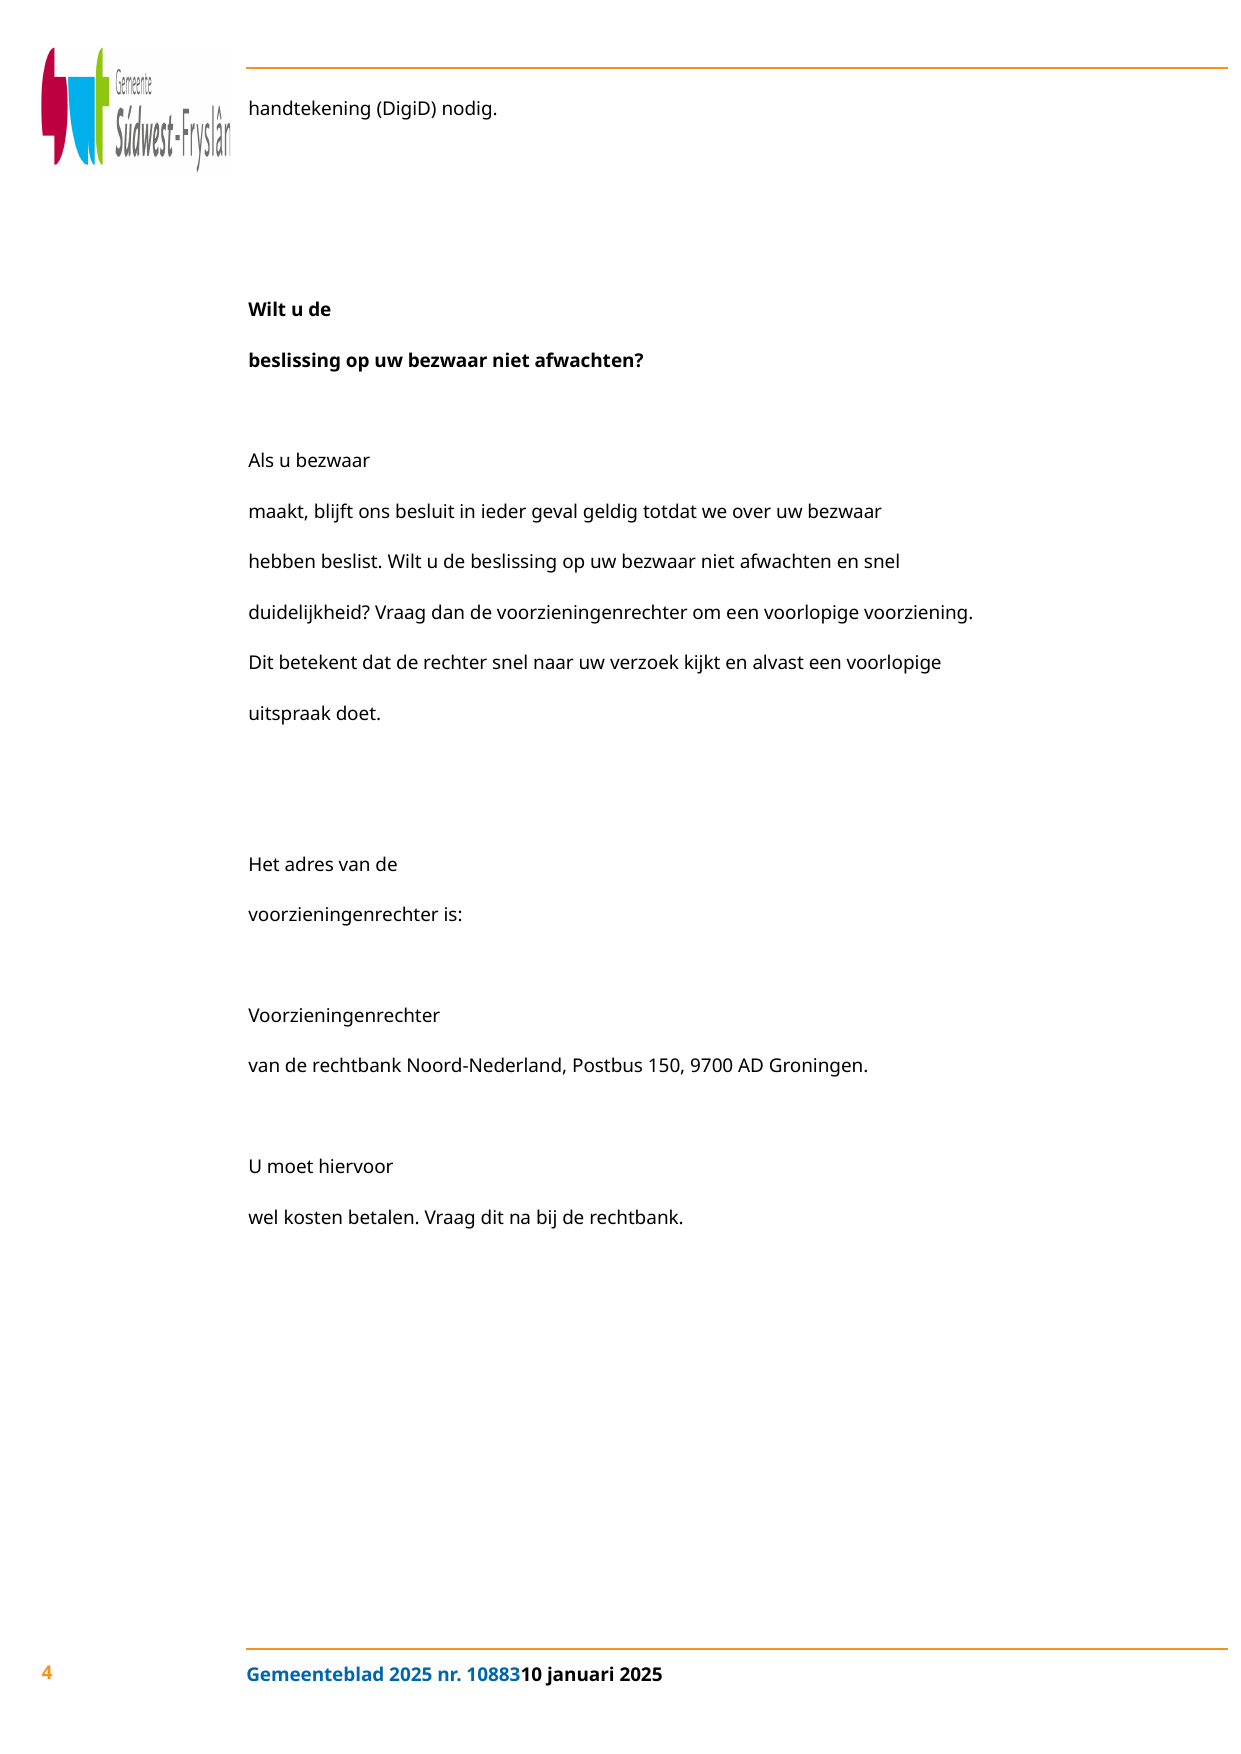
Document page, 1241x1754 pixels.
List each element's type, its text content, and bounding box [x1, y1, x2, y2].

text Dit betekent dat de rechter snel naar uw verzoek kijkt en alvast een voorlopige [248, 649, 1152, 675]
text Voorzieningenrechter [248, 1002, 1152, 1028]
picture [41, 47, 231, 172]
text Wilt u de [248, 296, 1152, 322]
text voorzieningenrechter is: [248, 901, 1152, 927]
text uitspraak doet. [248, 700, 1152, 726]
text wel kosten betalen. Vraag dit na bij de rechtbank. [248, 1204, 1152, 1230]
text Als u bezwaar [248, 448, 1152, 473]
text maakt, blijft ons besluit in ieder geval geldig totdat we over uw bezwaar [248, 498, 1152, 524]
text Het adres van de [248, 851, 1152, 877]
text van de rechtbank Noord-Nederland, Postbus 150, 9700 AD Groningen. [248, 1053, 1152, 1078]
text duidelijkheid? Vraag dan de voorzieningenrechter om een voorlopige voorziening. [248, 599, 1152, 625]
text hebben beslist. Wilt u de beslissing op uw bezwaar niet afwachten en snel [248, 548, 1152, 574]
text beslissing op uw bezwaar niet afwachten? [248, 347, 1152, 373]
text handtekening (DigiD) nodig. [248, 95, 1152, 121]
text U moet hiervoor [248, 1153, 1152, 1179]
